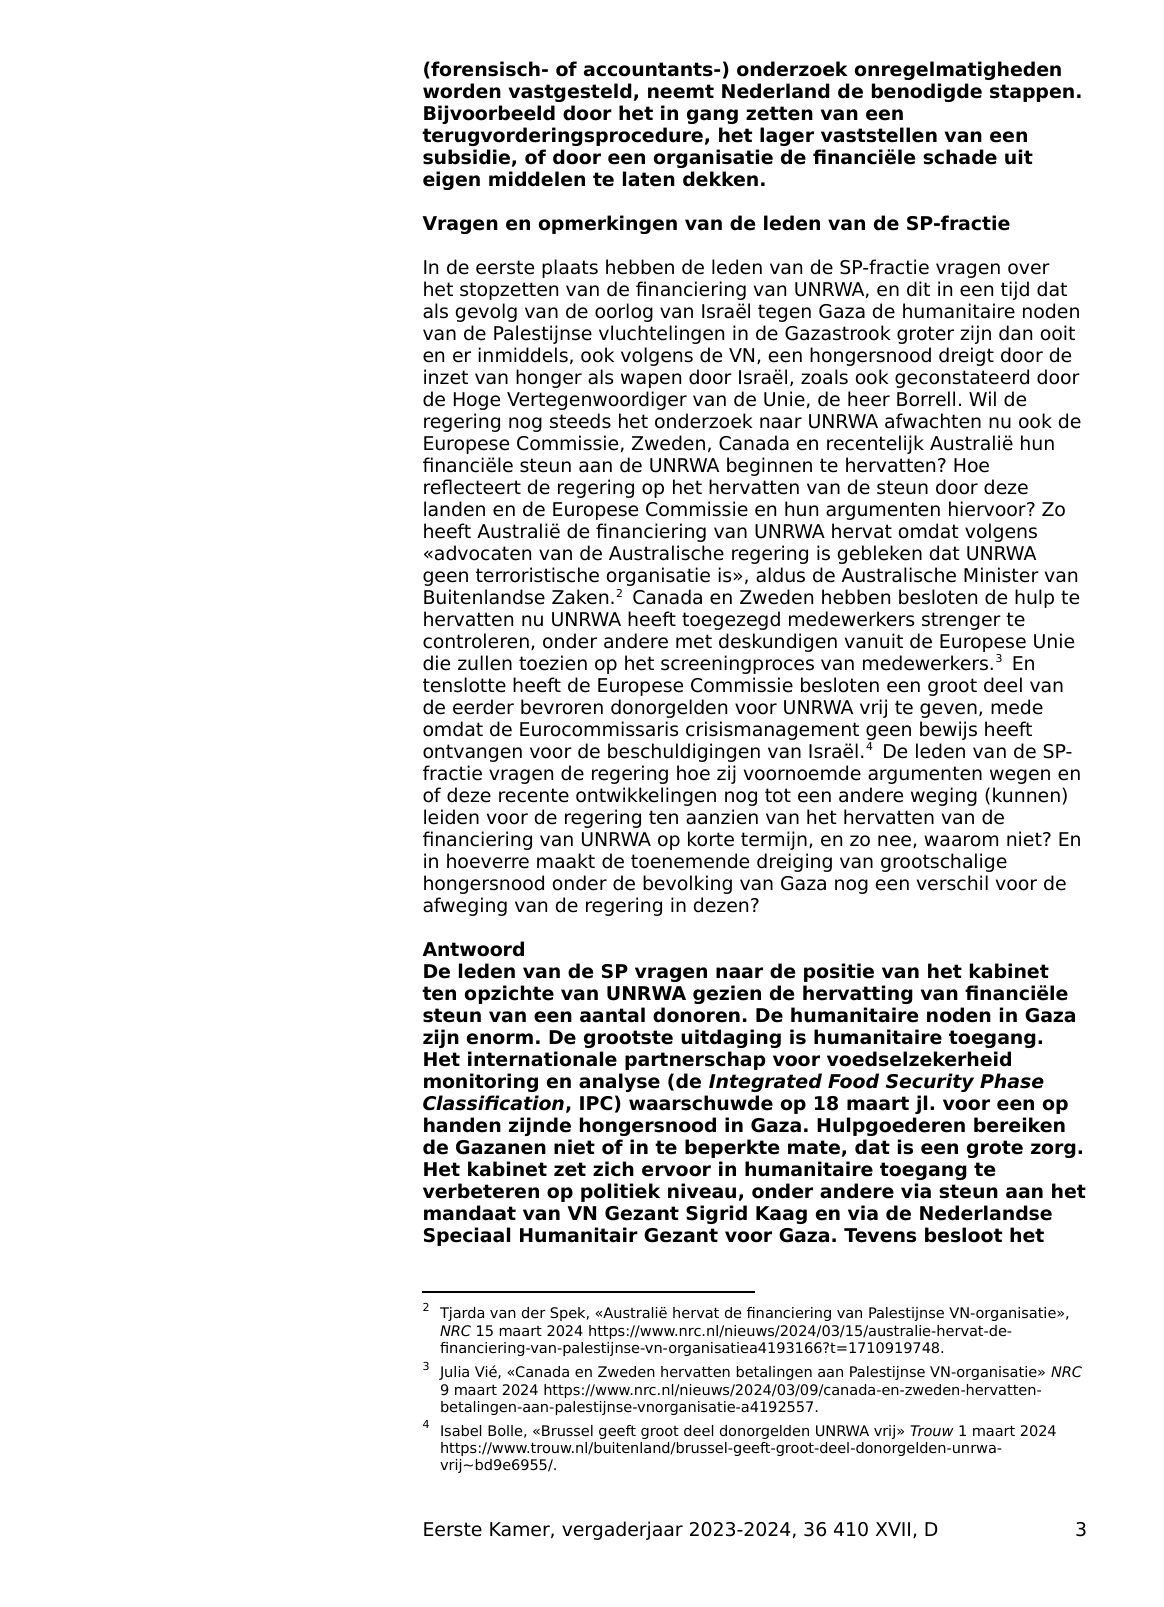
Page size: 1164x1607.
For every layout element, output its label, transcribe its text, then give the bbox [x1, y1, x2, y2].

text Tjarda van der Spek, «Australië hervat de financiering van Palestijnse VN-organisatie», NRC 15 maart 2024 https://www.nrc.nl/nieuws/2024/03/15/australie-hervat-de-financiering-van-palestijnse-vn-organisatiea4193166?t=1710919748. [422, 1301, 1087, 1357]
text De leden van de SP vragen naar de positie van het kabinet ten opzichte van UNRWA gezien de hervatting van financiële steun van een aantal donoren. De humanitaire noden in Gaza zijn enorm. De grootste uitdaging is humanitaire toegang. Het internationale partnerschap voor voedselzekerheid monitoring en analyse (de Integrated Food Security Phase Classification, IPC) waarschuwde op 18 maart jl. voor een op handen zijnde hongersnood in Gaza. Hulpgoederen bereiken de Gazanen niet of in te beperkte mate, dat is een grote zorg. Het kabinet zet zich ervoor in humanitaire toegang te verbeteren op politiek niveau, onder andere via steun aan het mandaat van VN Gezant Sigrid Kaag en via de Nederlandse Speciaal Humanitair Gezant voor Gaza. Tevens besloot het [422, 961, 1087, 1247]
text (forensisch- of accountants-) onderzoek onregelmatigheden worden vastgesteld, neemt Nederland de benodigde stappen. Bijvoorbeeld door het in gang zetten van een terugvorderingsprocedure, het lager vaststellen van een subsidie, of door een organisatie de financiële schade uit eigen middelen te laten dekken. [422, 59, 1087, 191]
text In de eerste plaats hebben de leden van de SP-fractie vragen over het stopzetten van de financiering van UNRWA, en dit in een tijd dat als gevolg van de oorlog van Israël tegen Gaza de humanitaire noden van de Palestijnse vluchtelingen in de Gazastrook groter zijn dan ooit en er inmiddels, ook volgens de VN, een hongersnood dreigt door de inzet van honger als wapen door Israël, zoals ook geconstateerd door de Hoge Vertegenwoordiger van de Unie, de heer Borrell. Wil de regering nog steeds het onderzoek naar UNRWA afwachten nu ook de Europese Commissie, Zweden, Canada en recentelijk Australië hun financiële steun aan de UNRWA beginnen te hervatten? Hoe reflecteert de regering op het hervatten van de steun door deze landen en de Europese Commissie en hun argumenten hiervoor? Zo heeft Australië de financiering van UNRWA hervat omdat volgens «advocaten van de Australische regering is gebleken dat UNRWA geen terroristische organisatie is», aldus de Australische Minister van Buitenlandse Zaken. Canada en Zweden hebben besloten de hulp te hervatten nu UNRWA heeft toegezegd medewerkers strenger te controleren, onder andere met deskundigen vanuit de Europese Unie die zullen toezien op het screeningproces van medewerkers. En tenslotte heeft de Europese Commissie besloten een groot deel van de eerder bevroren donorgelden voor UNRWA vrij te geven, mede omdat de Eurocommissaris crisismanagement geen bewijs heeft ontvangen voor de beschuldigingen van Israël. De leden van de SP-fractie vragen de regering hoe zij voornoemde argumenten wegen en of deze recente ontwikkelingen nog tot een andere weging (kunnen) leiden voor de regering ten aanzien van het hervatten van de financiering van UNRWA op korte termijn, en zo nee, waarom niet? En in hoeverre maakt de toenemende dreiging van grootschalige hongersnood onder de bevolking van Gaza nog een verschil voor de afweging van de regering in dezen? [422, 257, 1087, 917]
subtitle Vragen en opmerkingen van de leden van de SP-fractie [422, 213, 1087, 235]
text Julia Vié, «Canada en Zweden hervatten betalingen aan Palestijnse VN-organisatie» NRC 9 maart 2024 https://www.nrc.nl/nieuws/2024/03/09/canada-en-zweden-hervatten-betalingen-aan-palestijnse-vnorganisatie-a4192557. [422, 1360, 1087, 1416]
text Isabel Bolle, «Brussel geeft groot deel donorgelden UNRWA vrij» Trouw 1 maart 2024 https://www.trouw.nl/buitenland/brussel-geeft-groot-deel-donorgelden-unrwa-vrij~bd9e6955/. [422, 1418, 1087, 1474]
text Antwoord [422, 939, 1087, 961]
